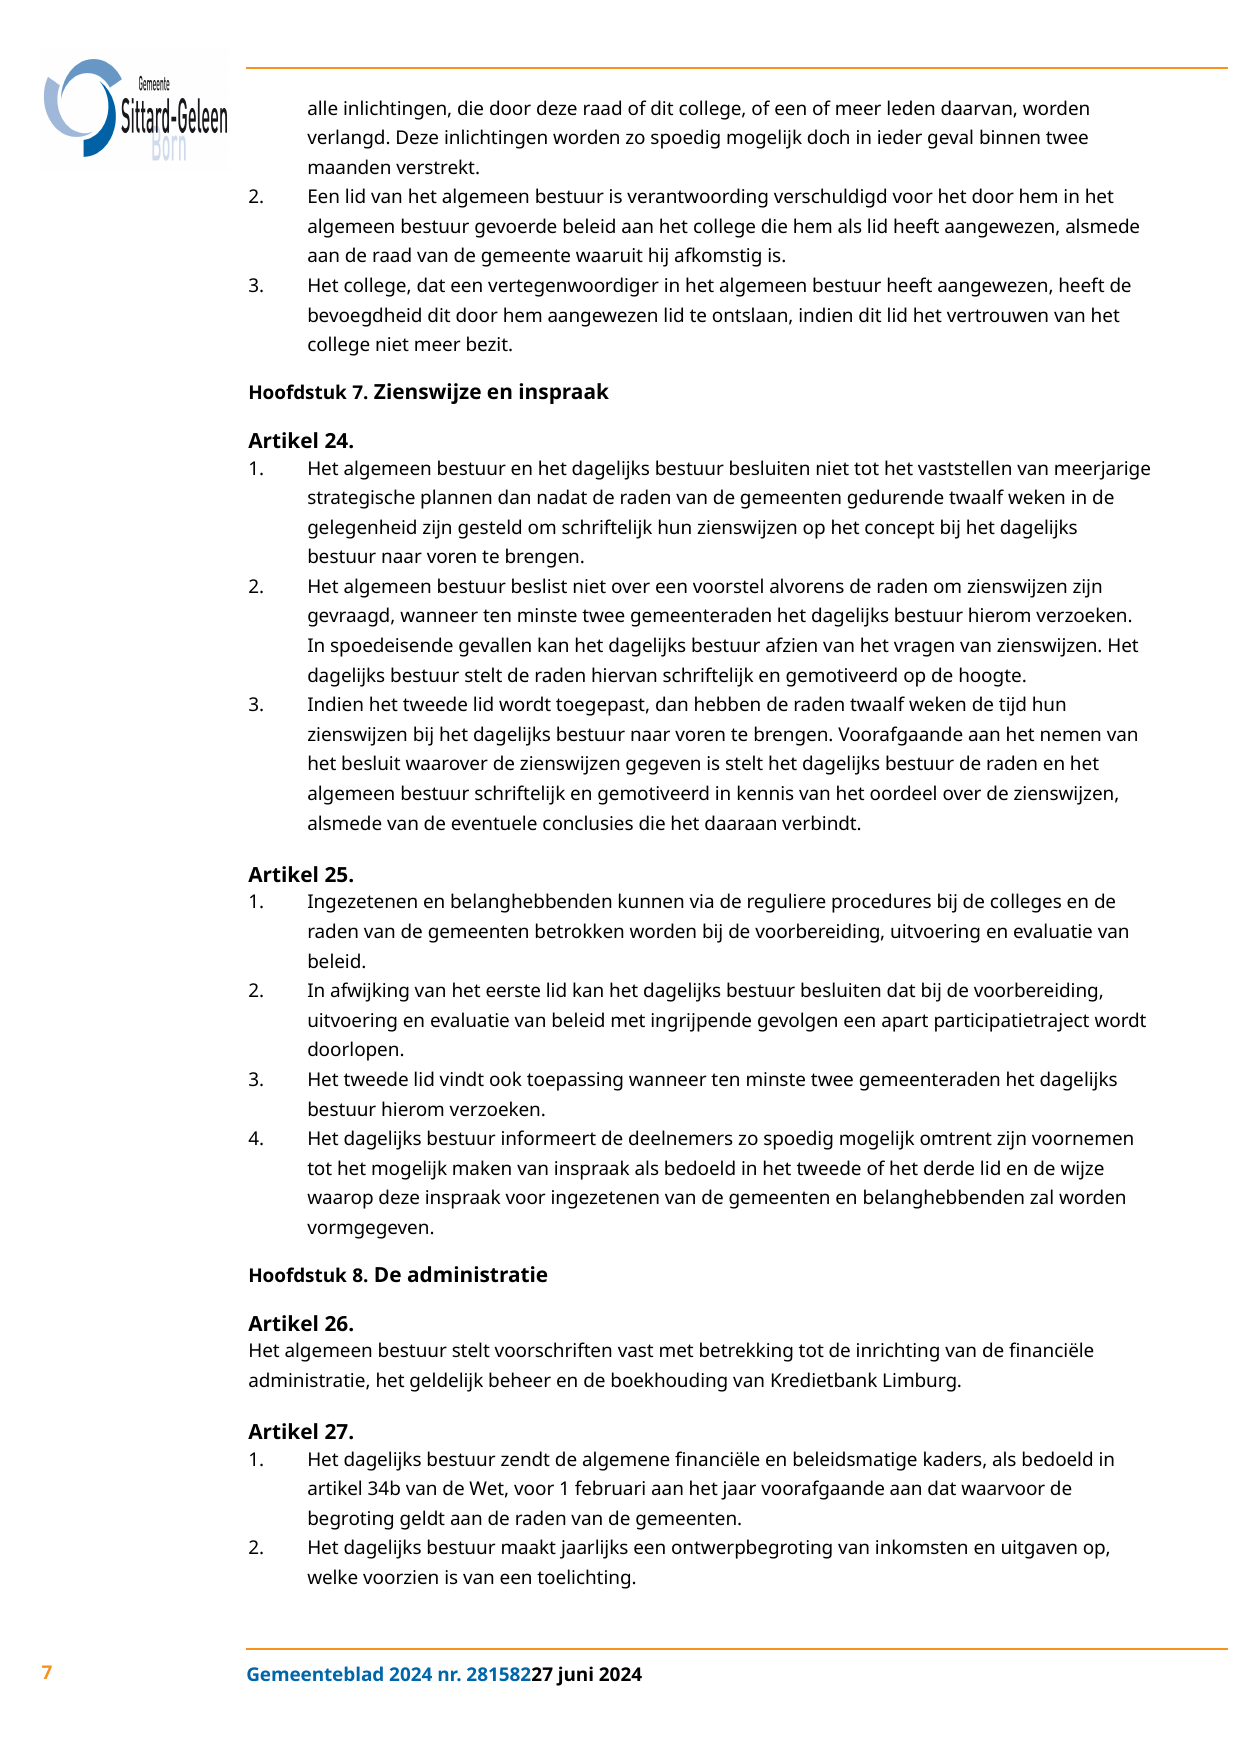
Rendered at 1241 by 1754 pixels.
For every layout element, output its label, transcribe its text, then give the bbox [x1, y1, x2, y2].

list Het dagelijks bestuur informeert de deelnemers zo spoedig mogelijk omtrent zijn voornemen tot het mogelijk maken van inspraak als bedoeld in het tweede of het derde lid en de wijze waarop deze inspraak voor ingezetenen van de gemeenten en belanghebbenden zal worden vormgegeven. [248, 1125, 1152, 1240]
text Artikel 24. [248, 426, 1152, 455]
list Ingezetenen en belanghebbenden kunnen via de reguliere procedures bij de colleges en de raden van de gemeenten betrokken worden bij de voorbereiding, uitvoering en evaluatie van beleid. [248, 889, 1152, 973]
list In afwijking van het eerste lid kan het dagelijks bestuur besluiten dat bij de voorbereiding, uitvoering en evaluatie van beleid met ingrijpende gevolgen een apart participatietraject wordt doorlopen. [248, 977, 1152, 1062]
text Artikel 26. [248, 1309, 1152, 1337]
list alle inlichtingen, die door deze raad of dit college, of een of meer leden daarvan, worden verlangd. Deze inlichtingen worden zo spoedig mogelijk doch in ieder geval binnen twee maanden verstrekt. [248, 95, 1152, 180]
list Het college, dat een vertegenwoordiger in het algemeen bestuur heeft aangewezen, heeft de bevoegdheid dit door hem aangewezen lid te ontslaan, indien dit lid het vertrouwen van het college niet meer bezit. [248, 272, 1152, 357]
text Artikel 25. [248, 860, 1152, 889]
text Artikel 27. [248, 1417, 1152, 1446]
list Het tweede lid vindt ook toepassing wanneer ten minste twee gemeenteraden het dagelijks bestuur hierom verzoeken. [248, 1066, 1152, 1121]
list Een lid van het algemeen bestuur is verantwoording verschuldigd voor het door hem in het algemeen bestuur gevoerde beleid aan het college die hem als lid heeft aangewezen, alsmede aan de raad van de gemeente waaruit hij afkomstig is. [248, 183, 1152, 268]
list Indien het tweede lid wordt toegepast, dan hebben de raden twaalf weken de tijd hun zienswijzen bij het dagelijks bestuur naar voren te brengen. Voorafgaande aan het nemen van het besluit waarover de zienswijzen gegeven is stelt het dagelijks bestuur de raden en het algemeen bestuur schriftelijk en gemotiveerd in kennis van het oordeel over de zienswijzen, alsmede van de eventuele conclusies die het daaraan verbindt. [248, 691, 1152, 836]
text Hoofdstuk 8. De administratie [248, 1260, 1152, 1288]
picture [41, 47, 231, 172]
list Het dagelijks bestuur zendt de algemene financiële en beleidsmatige kaders, als bedoeld in artikel 34b van de Wet, voor 1 februari aan het jaar voorafgaande aan dat waarvoor de begroting geldt aan de raden van de gemeenten. [248, 1446, 1152, 1531]
list Het algemeen bestuur en het dagelijks bestuur besluiten niet tot het vaststellen van meerjarige strategische plannen dan nadat de raden van de gemeenten gedurende twaalf weken in de gelegenheid zijn gesteld om schriftelijk hun zienswijzen op het concept bij het dagelijks bestuur naar voren te brengen. [248, 455, 1152, 569]
list Het dagelijks bestuur maakt jaarlijks een ontwerpbegroting van inkomsten en uitgaven op, welke voorzien is van een toelichting. [248, 1534, 1152, 1590]
text Het algemeen bestuur stelt voorschriften vast met betrekking tot de inrichting van de financiële administratie, het geldelijk beheer en de boekhouding van Kredietbank Limburg. [248, 1337, 1152, 1393]
list Het algemeen bestuur beslist niet over een voorstel alvorens de raden om zienswijzen zijn gevraagd, wanneer ten minste twee gemeenteraden het dagelijks bestuur hierom verzoeken. In spoedeisende gevallen kan het dagelijks bestuur afzien van het vragen van zienswijzen. Het dagelijks bestuur stelt de raden hiervan schriftelijk en gemotiveerd op de hoogte. [248, 573, 1152, 688]
text Hoofdstuk 7. Zienswijze en inspraak [248, 377, 1152, 406]
